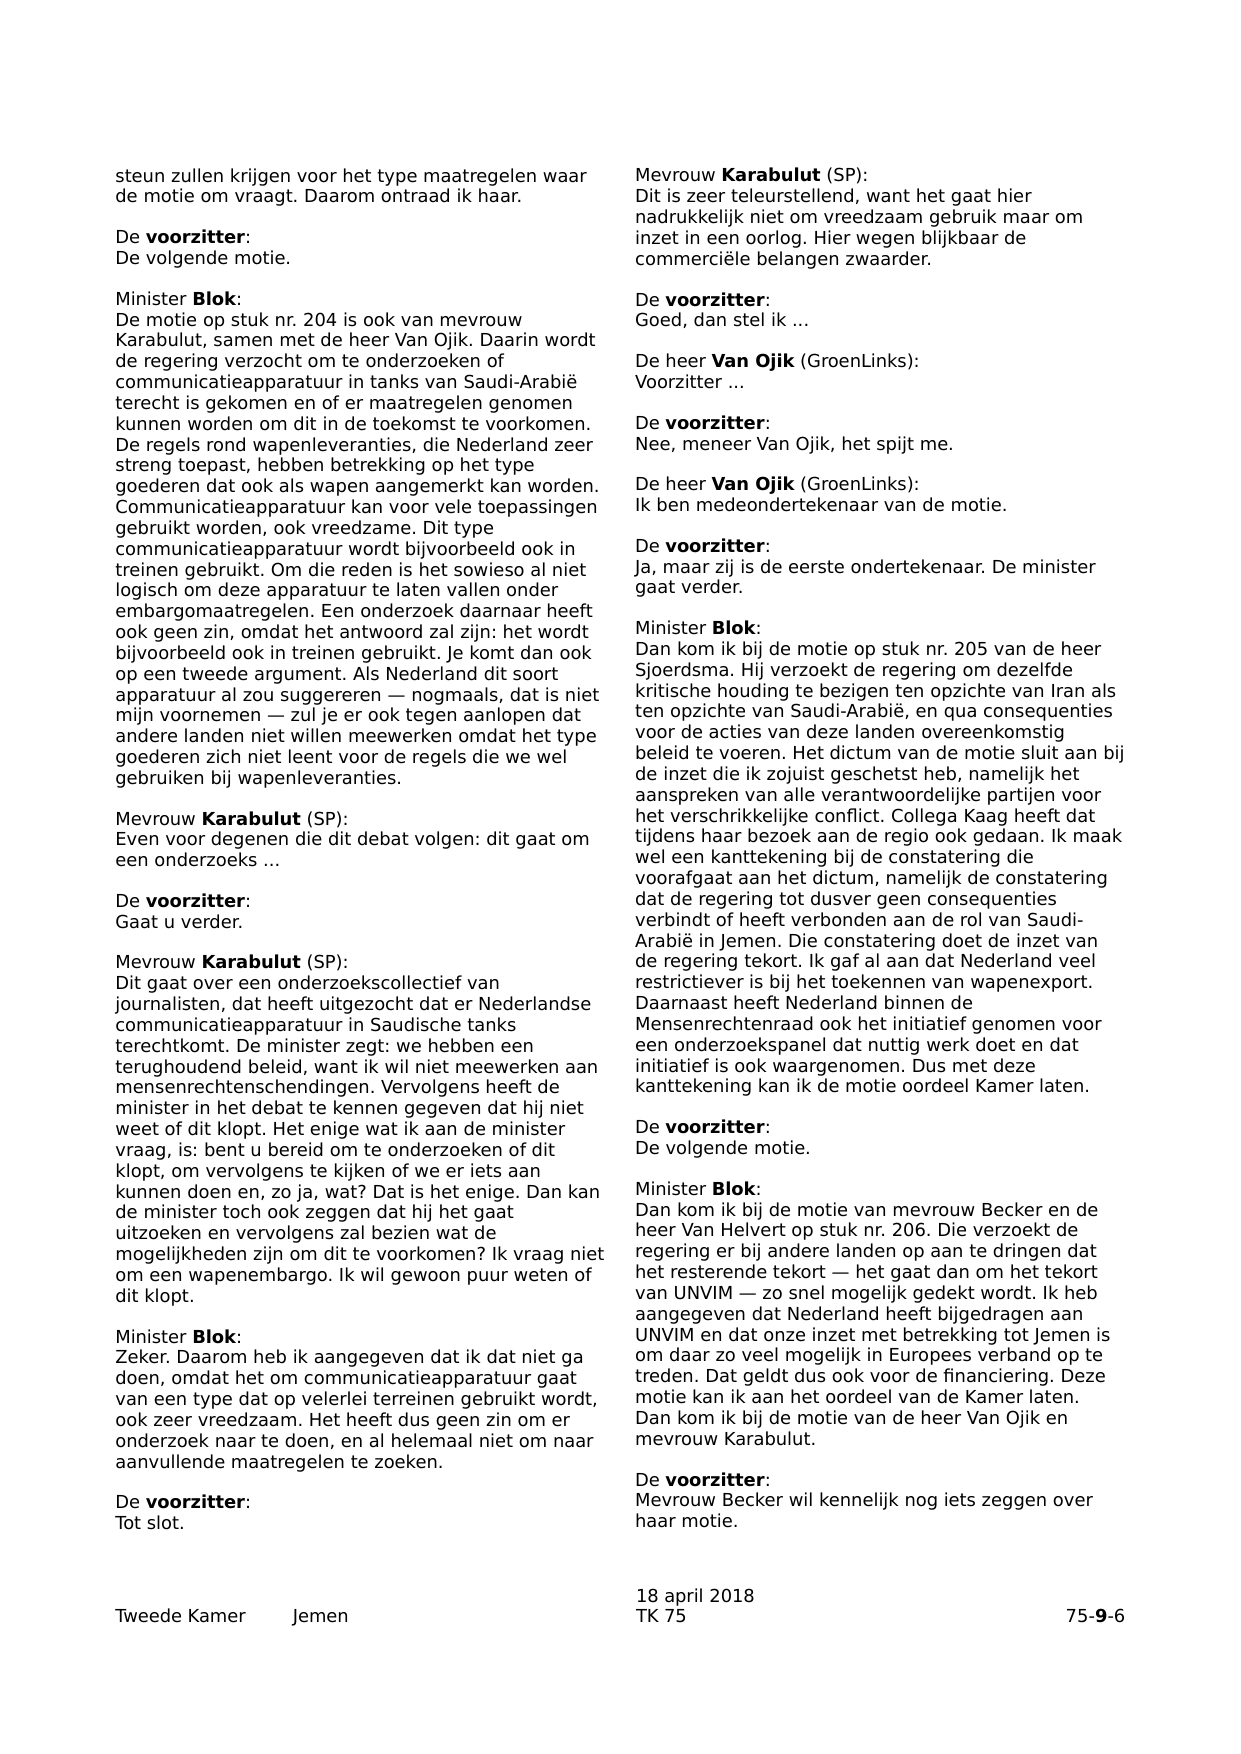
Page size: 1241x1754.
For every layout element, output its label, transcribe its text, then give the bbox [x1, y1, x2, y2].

text Ja, maar zij is de eerste ondertekenaar. De minister gaat verder. [635, 556, 1125, 598]
text steun zullen krijgen voor het type maatregelen waar de motie om vraagt. Daarom ontraad ik haar. [115, 165, 605, 207]
text De voorzitter: [115, 227, 605, 248]
text Minister Blok: [115, 288, 605, 309]
text Mevrouw Karabulut (SP): [115, 808, 605, 829]
text Tot slot. [115, 1513, 605, 1534]
text Gaat u verder. [115, 912, 605, 932]
text Mevrouw Karabulut (SP): [115, 952, 605, 973]
text Dan kom ik bij de motie van de heer Van Ojik en mevrouw Karabulut. [635, 1408, 1125, 1449]
text Dan kom ik bij de motie van mevrouw Becker en de heer Van Helvert op stuk nr. 206. Die verzoekt de regering er bij andere landen op aan te dringen dat het resterende tekort — het gaat dan om het tekort van UNVIM — zo snel mogelijk gedekt wordt. Ik heb aangegeven dat Nederland heeft bijgedragen aan UNVIM en dat onze inzet met betrekking tot Jemen is om daar zo veel mogelijk in Europees verband op te treden. Dat geldt dus ook voor de financiering. Deze motie kan ik aan het oordeel van de Kamer laten. [635, 1199, 1125, 1408]
text De motie op stuk nr. 204 is ook van mevrouw Karabulut, samen met de heer Van Ojik. Daarin wordt de regering verzocht om te onderzoeken of communicatieapparatuur in tanks van Saudi-Arabië terecht is gekomen en of er maatregelen genomen kunnen worden om dit in de toekomst te voorkomen. De regels rond wapenleveranties, die Nederland zeer streng toepast, hebben betrekking op het type goederen dat ook als wapen aangemerkt kan worden. Communicatieapparatuur kan voor vele toepassingen gebruikt worden, ook vreedzame. Dit type communicatieapparatuur wordt bijvoorbeeld ook in treinen gebruikt. Om die reden is het sowieso al niet logisch om deze apparatuur te laten vallen onder embargomaatregelen. Een onderzoek daarnaar heeft ook geen zin, omdat het antwoord zal zijn: het wordt bijvoorbeeld ook in treinen gebruikt. Je komt dan ook op een tweede argument. Als Nederland dit soort apparatuur al zou suggereren — nogmaals, dat is niet mijn voornemen — zul je er ook tegen aanlopen dat andere landen niet willen meewerken omdat het type goederen zich niet leent voor de regels die we wel gebruiken bij wapenleveranties. [115, 309, 605, 788]
text Minister Blok: [635, 618, 1125, 639]
text Nee, meneer Van Ojik, het spijt me. [635, 433, 1125, 454]
text De heer Van Ojik (GroenLinks): [635, 474, 1125, 495]
text Dan kom ik bij de motie op stuk nr. 205 van de heer Sjoerdsma. Hij verzoekt de regering om dezelfde kritische houding te bezigen ten opzichte van Iran als ten opzichte van Saudi-Arabië, en qua consequenties voor de acties van deze landen overeenkomstig beleid te voeren. Het dictum van de motie sluit aan bij de inzet die ik zojuist geschetst heb, namelijk het aanspreken van alle verantwoordelijke partijen voor het verschrikkelijke conflict. Collega Kaag heeft dat tijdens haar bezoek aan de regio ook gedaan. Ik maak wel een kanttekening bij de constatering die voorafgaat aan het dictum, namelijk de constatering dat de regering tot dusver geen consequenties verbindt of heeft verbonden aan de rol van Saudi-Arabië in Jemen. Die constatering doet de inzet van de regering tekort. Ik gaf al aan dat Nederland veel restrictiever is bij het toekennen van wapenexport. Daarnaast heeft Nederland binnen de Mensenrechtenraad ook het initiatief genomen voor een onderzoekspanel dat nuttig werk doet en dat initiatief is ook waargenomen. Dus met deze kanttekening kan ik de motie oordeel Kamer laten. [635, 639, 1125, 1097]
text De volgende motie. [115, 248, 605, 268]
text Voorzitter ... [635, 372, 1125, 392]
text De voorzitter: [115, 891, 605, 912]
text Ik ben medeondertekenaar van de motie. [635, 495, 1125, 516]
text Dit gaat over een onderzoekscollectief van journalisten, dat heeft uitgezocht dat er Nederlandse communicatieapparatuur in Saudische tanks terechtkomt. De minister zegt: we hebben een terughoudend beleid, want ik wil niet meewerken aan mensenrechtenschendingen. Vervolgens heeft de minister in het debat te kennen gegeven dat hij niet weet of dit klopt. Het enige wat ik aan de minister vraag, is: bent u bereid om te onderzoeken of dit klopt, om vervolgens te kijken of we er iets aan kunnen doen en, zo ja, wat? Dat is het enige. Dan kan de minister toch ook zeggen dat hij het gaat uitzoeken en vervolgens zal bezien wat de mogelijkheden zijn om dit te voorkomen? Ik vraag niet om een wapenembargo. Ik wil gewoon puur weten of dit klopt. [115, 973, 605, 1306]
text De volgende motie. [635, 1138, 1125, 1159]
text De voorzitter: [635, 412, 1125, 433]
text Goed, dan stel ik ... [635, 310, 1125, 331]
text Minister Blok: [635, 1179, 1125, 1199]
text Mevrouw Karabulut (SP): [635, 165, 1125, 186]
text Minister Blok: [115, 1326, 605, 1347]
text De heer Van Ojik (GroenLinks): [635, 351, 1125, 372]
text De voorzitter: [635, 1469, 1125, 1490]
text De voorzitter: [115, 1492, 605, 1513]
text De voorzitter: [635, 1117, 1125, 1138]
text De voorzitter: [635, 536, 1125, 556]
text De voorzitter: [635, 289, 1125, 310]
text Mevrouw Becker wil kennelijk nog iets zeggen over haar motie. [635, 1490, 1125, 1532]
text Even voor degenen die dit debat volgen: dit gaat om een onderzoeks ... [115, 829, 605, 871]
text Dit is zeer teleurstellend, want het gaat hier nadrukkelijk niet om vreedzaam gebruik maar om inzet in een oorlog. Hier wegen blijkbaar de commerciële belangen zwaarder. [635, 186, 1125, 269]
text Zeker. Daarom heb ik aangegeven dat ik dat niet ga doen, omdat het om communicatieapparatuur gaat van een type dat op velerlei terreinen gebruikt wordt, ook zeer vreedzaam. Het heeft dus geen zin om er onderzoek naar te doen, en al helemaal niet om naar aanvullende maatregelen te zoeken. [115, 1347, 605, 1472]
